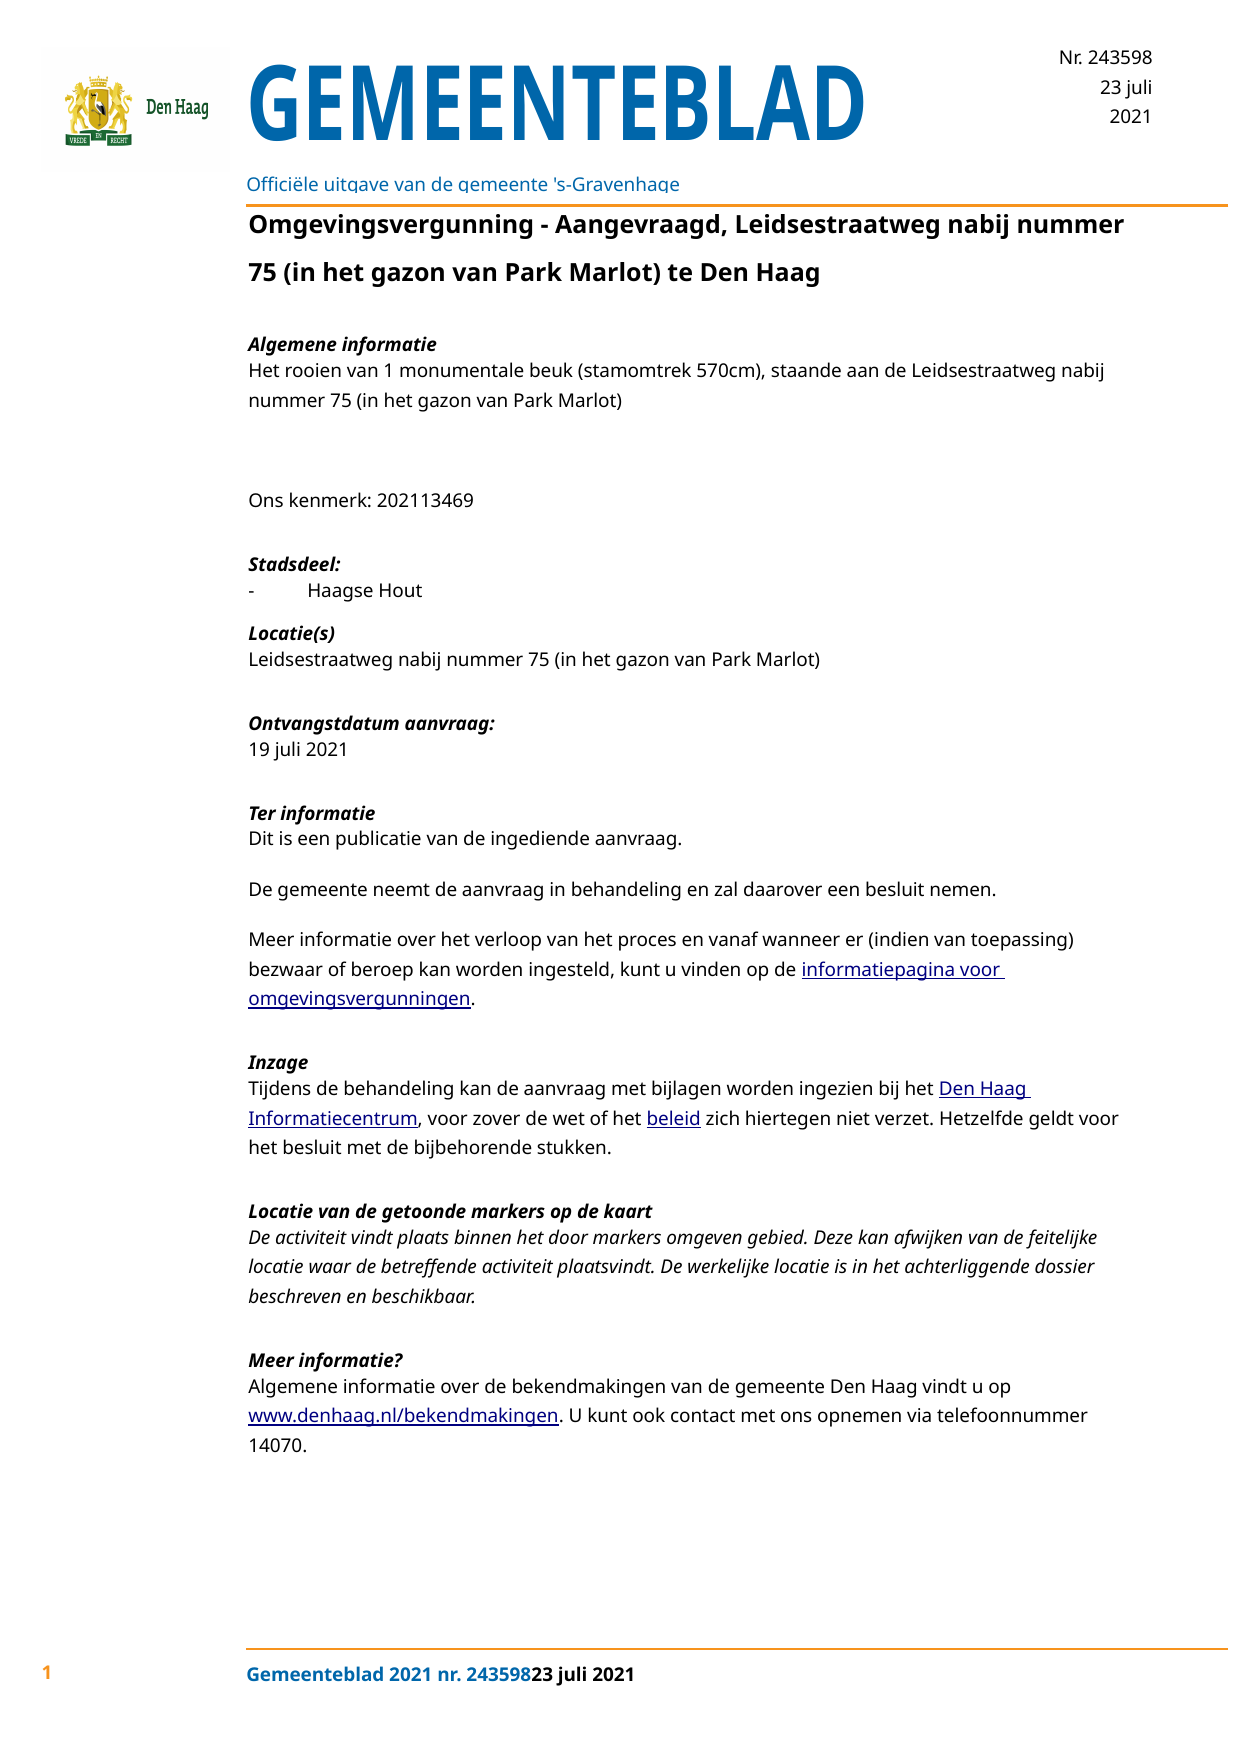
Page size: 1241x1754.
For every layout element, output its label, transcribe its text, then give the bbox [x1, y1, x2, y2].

text Tijdens de behandeling kan de aanvraag met bijlagen worden ingezien bij het Den Haag Informatiecentrum, voor zover de wet of het beleid zich hiertegen niet verzet. Hetzelfde geldt voor het besluit met de bijbehorende stukken. [248, 1075, 1152, 1160]
text Locatie(s) [248, 620, 1152, 646]
text Stadsdeel: [248, 552, 1152, 577]
text Omgevingsvergunning - Aangevraagd, Leidsestraatweg nabij nummer 75 (in het gazon van Park Marlot) te Den Haag [248, 207, 1152, 288]
text Ter informatie [248, 800, 1152, 826]
text De gemeente neemt de aanvraag in behandeling en zal daarover een besluit nemen. [248, 876, 1152, 902]
text Leidsestraatweg nabij nummer 75 (in het gazon van Park Marlot) [248, 646, 1152, 672]
text Locatie van de getoonde markers op de kaart [248, 1198, 1152, 1224]
text Dit is een publicatie van de ingediende aanvraag. [248, 826, 1152, 851]
text Meer informatie over het verloop van het proces en vanaf wanneer er (indien van toepassing) bezwaar of beroep kan worden ingesteld, kunt u vinden op de informatiepagina voor omgevingsvergunningen. [248, 926, 1152, 1011]
text Het rooien van 1 monumentale beuk (stamomtrek 570cm), staande aan de Leidsestraatweg nabij nummer 75 (in het gazon van Park Marlot) [248, 357, 1152, 412]
text 19 juli 2021 [248, 736, 1152, 762]
text Ontvangstdatum aanvraag: [248, 710, 1152, 736]
text Algemene informatie [248, 331, 1152, 357]
list Haagse Hout [248, 577, 1152, 603]
picture [41, 47, 231, 172]
text De activiteit vindt plaats binnen het door markers omgeven gebied. Deze kan afwijken van de feitelijke locatie waar de betreffende activiteit plaatsvindt. De werkelijke locatie is in het achterliggende dossier beschreven en beschikbaar. [248, 1224, 1152, 1309]
text Meer informatie? [248, 1347, 1152, 1373]
text Inzage [248, 1049, 1152, 1075]
text Ons kenmerk: 202113469 [248, 488, 1152, 513]
text Algemene informatie over de bekendmakingen van de gemeente Den Haag vindt u op www.denhaag.nl/bekendmakingen. U kunt ook contact met ons opnemen via telefoonnummer 14070. [248, 1373, 1152, 1458]
